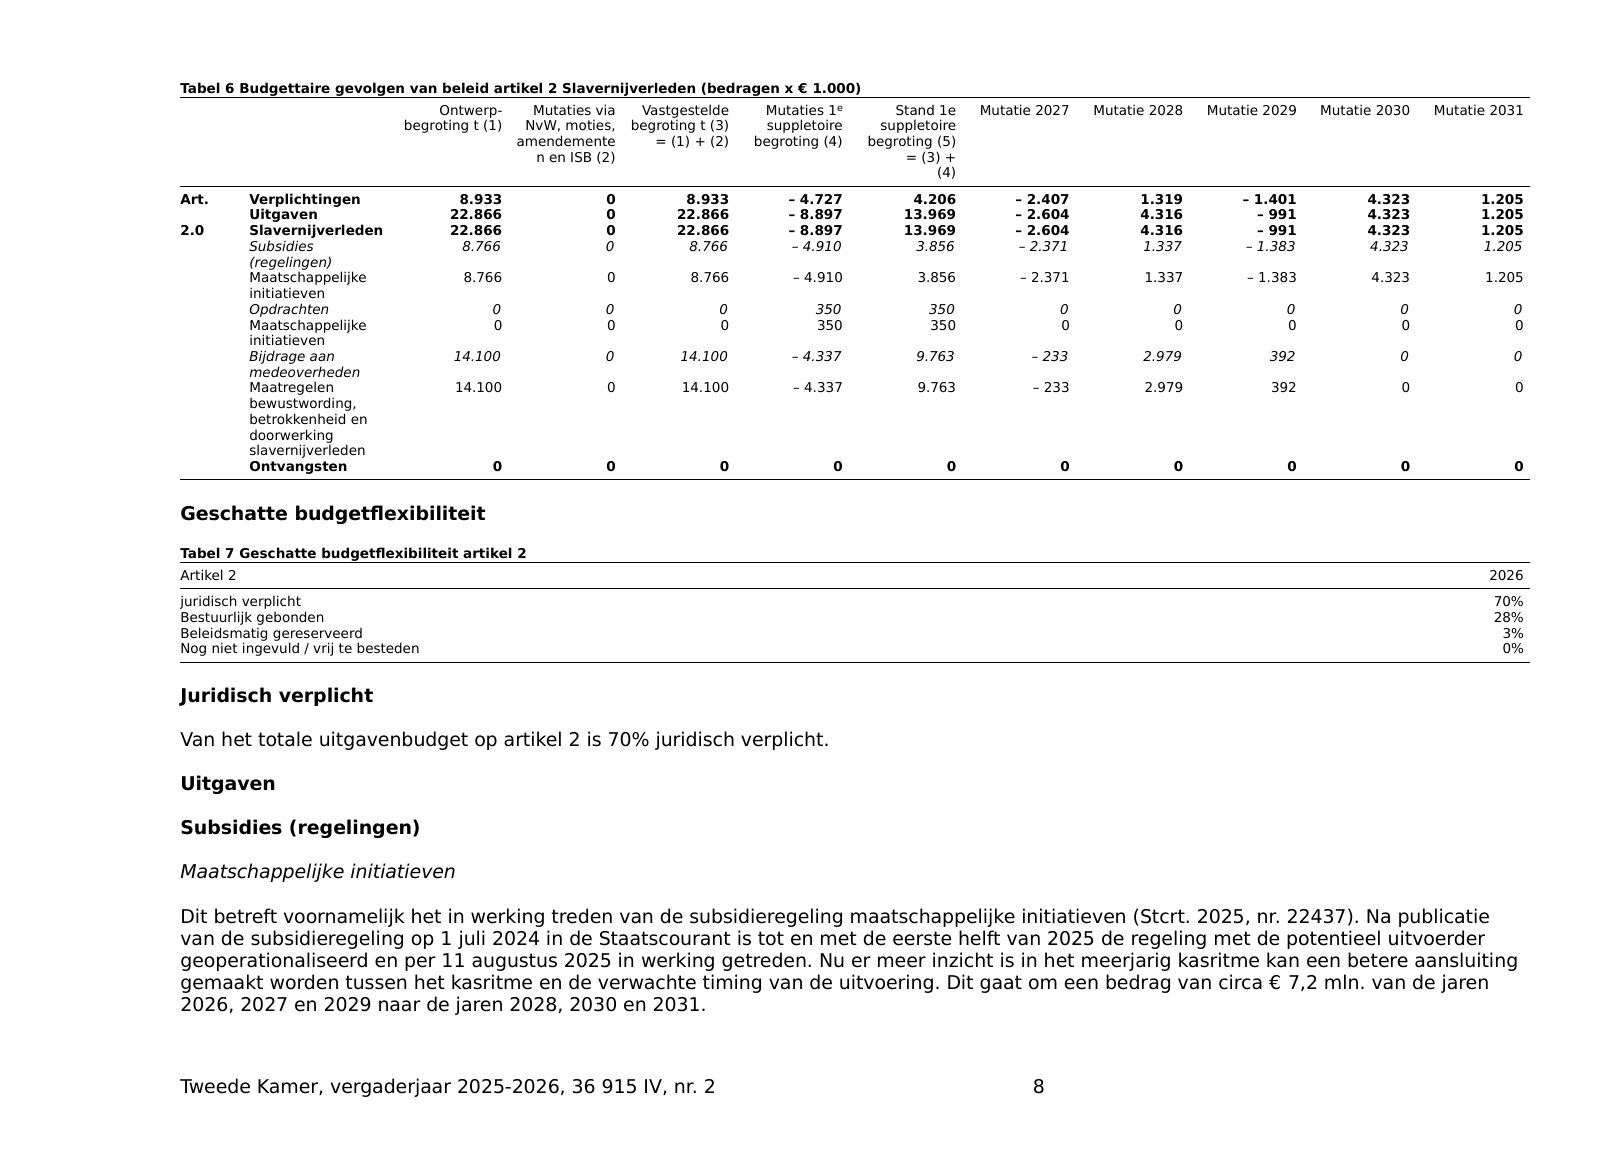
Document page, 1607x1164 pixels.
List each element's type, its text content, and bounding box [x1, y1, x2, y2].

table_cell – 1.383 [1189, 270, 1302, 302]
table_cell 4.316 [1075, 223, 1189, 239]
table_cell Mutatie 2027 [962, 98, 1075, 186]
table_cell 14.100 [621, 380, 735, 459]
table_cell Slavernijverleden [243, 223, 394, 239]
table_cell 8.766 [394, 239, 508, 270]
table_cell Bijdrage aan medeoverheden [243, 349, 394, 380]
table_cell – 233 [962, 380, 1075, 459]
table_cell 22.866 [394, 207, 508, 223]
table_cell – 2.604 [962, 207, 1075, 223]
table_cell 0 [1075, 317, 1189, 349]
table_cell 0 [508, 187, 621, 207]
table_cell 8.766 [394, 270, 508, 302]
table_cell [180, 380, 243, 459]
table_cell 22.866 [621, 223, 735, 239]
table_cell – 991 [1189, 207, 1302, 223]
table_cell 0 [1303, 459, 1416, 479]
table_cell – 2.371 [962, 239, 1075, 270]
table_cell 0 [508, 349, 621, 380]
table_cell 0 [1075, 302, 1189, 317]
table_cell 350 [735, 302, 848, 317]
table_cell – 2.407 [962, 187, 1075, 207]
table_cell 0 [735, 459, 848, 479]
table_cell 0 [1189, 302, 1302, 317]
table_cell Ontvangsten [243, 459, 394, 479]
table_cell 1.337 [1075, 239, 1189, 270]
table_cell 1.205 [1416, 187, 1529, 207]
table_cell 0 [508, 270, 621, 302]
table_cell 0 [1416, 302, 1529, 317]
table_cell 0 [1189, 459, 1302, 479]
table_cell 0 [508, 459, 621, 479]
table_cell 2026 [1380, 563, 1529, 588]
table_cell Maatschappelijke initiatieven [243, 317, 394, 349]
table_cell 14.100 [394, 349, 508, 380]
table_cell 1.205 [1416, 270, 1529, 302]
table_cell 0 [962, 302, 1075, 317]
table_cell Maatregelen bewustwording, betrokkenheid en doorwerking slavernijverleden [243, 380, 394, 459]
subtitle Maatschappelijke initiatieven [180, 861, 1529, 883]
table_cell 0 [508, 207, 621, 223]
table_cell [243, 98, 394, 186]
table_cell 0 [394, 459, 508, 479]
table_cell 4.323 [1303, 270, 1416, 302]
table_cell 3.856 [849, 239, 962, 270]
table_cell 0 [1303, 302, 1416, 317]
table_cell 0 [1303, 317, 1416, 349]
table_cell [180, 349, 243, 380]
table_cell 0 [508, 239, 621, 270]
table_cell Artikel 2 [180, 563, 1379, 588]
table_cell 4.323 [1303, 223, 1416, 239]
subtitle Geschatte budgetflexibiliteit [180, 502, 1529, 524]
table_cell 0% [1380, 641, 1529, 662]
table_cell 14.100 [621, 349, 735, 380]
table_cell [180, 302, 243, 317]
table_cell – 4.337 [735, 380, 848, 459]
table_cell 9.763 [849, 349, 962, 380]
table_cell – 2.604 [962, 223, 1075, 239]
table_cell 0 [394, 317, 508, 349]
table_cell Mutatie 2030 [1303, 98, 1416, 186]
table_cell Art. [180, 187, 243, 207]
table_cell 1.337 [1075, 270, 1189, 302]
table_cell 22.866 [621, 207, 735, 223]
table_cell 3.856 [849, 270, 962, 302]
table_cell 1.205 [1416, 239, 1529, 270]
table_cell 1.319 [1075, 187, 1189, 207]
text Van het totale uitgavenbudget op artikel 2 is 70% juridisch verplicht. [180, 729, 1529, 751]
table_cell Subsidies (regelingen) [243, 239, 394, 270]
table_cell – 8.897 [735, 223, 848, 239]
table_cell [180, 207, 243, 223]
table_cell 0 [621, 302, 735, 317]
table_cell 0 [621, 317, 735, 349]
table_cell 2.979 [1075, 380, 1189, 459]
table_cell 392 [1189, 349, 1302, 380]
table_cell 0 [1303, 349, 1416, 380]
table_cell [180, 317, 243, 349]
table_cell 70% [1380, 589, 1529, 610]
table_cell 350 [735, 317, 848, 349]
table_cell – 233 [962, 349, 1075, 380]
table_cell 1.205 [1416, 207, 1529, 223]
table_cell Mutatie 2031 [1416, 98, 1529, 186]
table_cell 3% [1380, 625, 1529, 641]
table_cell 0 [962, 317, 1075, 349]
table_cell 0 [849, 459, 962, 479]
table_cell Maatschappelijke initiatieven [243, 270, 394, 302]
table_cell [180, 98, 243, 186]
table_cell 8.766 [621, 239, 735, 270]
table_cell 0 [1303, 380, 1416, 459]
table_cell 8.933 [621, 187, 735, 207]
table_cell 4.316 [1075, 207, 1189, 223]
table_cell 2.0 [180, 223, 243, 239]
table_cell 350 [849, 302, 962, 317]
table_cell Beleidsmatig gereserveerd [180, 625, 1379, 641]
table_cell – 1.401 [1189, 187, 1302, 207]
table_cell – 4.910 [735, 239, 848, 270]
table_cell 392 [1189, 380, 1302, 459]
table_cell 8.933 [394, 187, 508, 207]
table_header Tabel 7 Geschatte budgetflexibiliteit artikel 2 [180, 546, 1529, 562]
table_cell 28% [1380, 610, 1529, 625]
table_cell 2.979 [1075, 349, 1189, 380]
table_cell 22.866 [394, 223, 508, 239]
table_cell Nog niet ingevuld / vrij te besteden [180, 641, 1379, 662]
table_cell – 991 [1189, 223, 1302, 239]
table_cell juridisch verplicht [180, 589, 1379, 610]
table_cell Mutatie 2029 [1189, 98, 1302, 186]
table_cell 1.205 [1416, 223, 1529, 239]
table_cell 350 [849, 317, 962, 349]
table_cell 0 [1075, 459, 1189, 479]
table_cell Vastgestelde begroting t (3) = (1) + (2) [621, 98, 735, 186]
table_cell 0 [1416, 317, 1529, 349]
table_cell 13.969 [849, 223, 962, 239]
table_cell 0 [508, 302, 621, 317]
table_header Tabel 6 Budgettaire gevolgen van beleid artikel 2 Slavernijverleden (bedragen x € 1.000) [180, 81, 1529, 97]
table_cell Ontwerp­begroting t (1) [394, 98, 508, 186]
table_cell – 1.383 [1189, 239, 1302, 270]
table_cell 9.763 [849, 380, 962, 459]
table_cell 14.100 [394, 380, 508, 459]
table_cell 0 [1416, 349, 1529, 380]
subtitle Juridisch verplicht [180, 685, 1529, 707]
subtitle Uitgaven [180, 773, 1529, 795]
table_cell 4.323 [1303, 187, 1416, 207]
table_cell 4.323 [1303, 207, 1416, 223]
table_cell – 4.337 [735, 349, 848, 380]
table_cell – 4.910 [735, 270, 848, 302]
table_cell 0 [1416, 380, 1529, 459]
table_cell – 2.371 [962, 270, 1075, 302]
table_cell Stand 1e suppletoire begroting (5) = (3) + (4) [849, 98, 962, 186]
subtitle Subsidies (regelingen) [180, 817, 1529, 839]
table_cell Opdrachten [243, 302, 394, 317]
table_cell 0 [621, 459, 735, 479]
table_cell 0 [508, 223, 621, 239]
table_cell Mutatie 2028 [1075, 98, 1189, 186]
table_cell [180, 270, 243, 302]
table_cell 0 [962, 459, 1075, 479]
table_cell [180, 239, 243, 270]
table_cell 8.766 [621, 270, 735, 302]
table_cell – 8.897 [735, 207, 848, 223]
table_cell 0 [394, 302, 508, 317]
table_cell [180, 459, 243, 479]
table_cell Verplichtingen [243, 187, 394, 207]
table_cell – 4.727 [735, 187, 848, 207]
table_cell Uitgaven [243, 207, 394, 223]
text Dit betreft voornamelijk het in werking treden van de subsidieregeling maatschappelijke initiatieven (Stcrt. 2025, nr. 22437). Na publicatie van de subsidieregeling op 1 juli 2024 in de Staatscourant is tot en met de eerste helft van 2025 de regeling met de potentieel uitvoerder geoperationaliseerd en per 11 augustus 2025 in werking getreden. Nu er meer inzicht is in het meerjarig kasritme kan een betere aansluiting gemaakt worden tussen het kasritme en de verwachte timing van de uitvoering. Dit gaat om een bedrag van circa € 7,2 mln. van de jaren 2026, 2027 en 2029 naar de jaren 2028, 2030 en 2031. [180, 906, 1529, 1016]
table_cell 0 [508, 317, 621, 349]
table_cell Mutaties 1e suppletoire begroting (4) [735, 98, 848, 186]
table_cell 4.206 [849, 187, 962, 207]
table_cell 4.323 [1303, 239, 1416, 270]
table_cell 0 [1189, 317, 1302, 349]
table_cell 0 [1416, 459, 1529, 479]
table_cell 13.969 [849, 207, 962, 223]
table_cell Bestuurlijk gebonden [180, 610, 1379, 625]
table_cell Mutaties via NvW, moties, amendementen en ISB (2) [508, 98, 621, 186]
table_cell 0 [508, 380, 621, 459]
